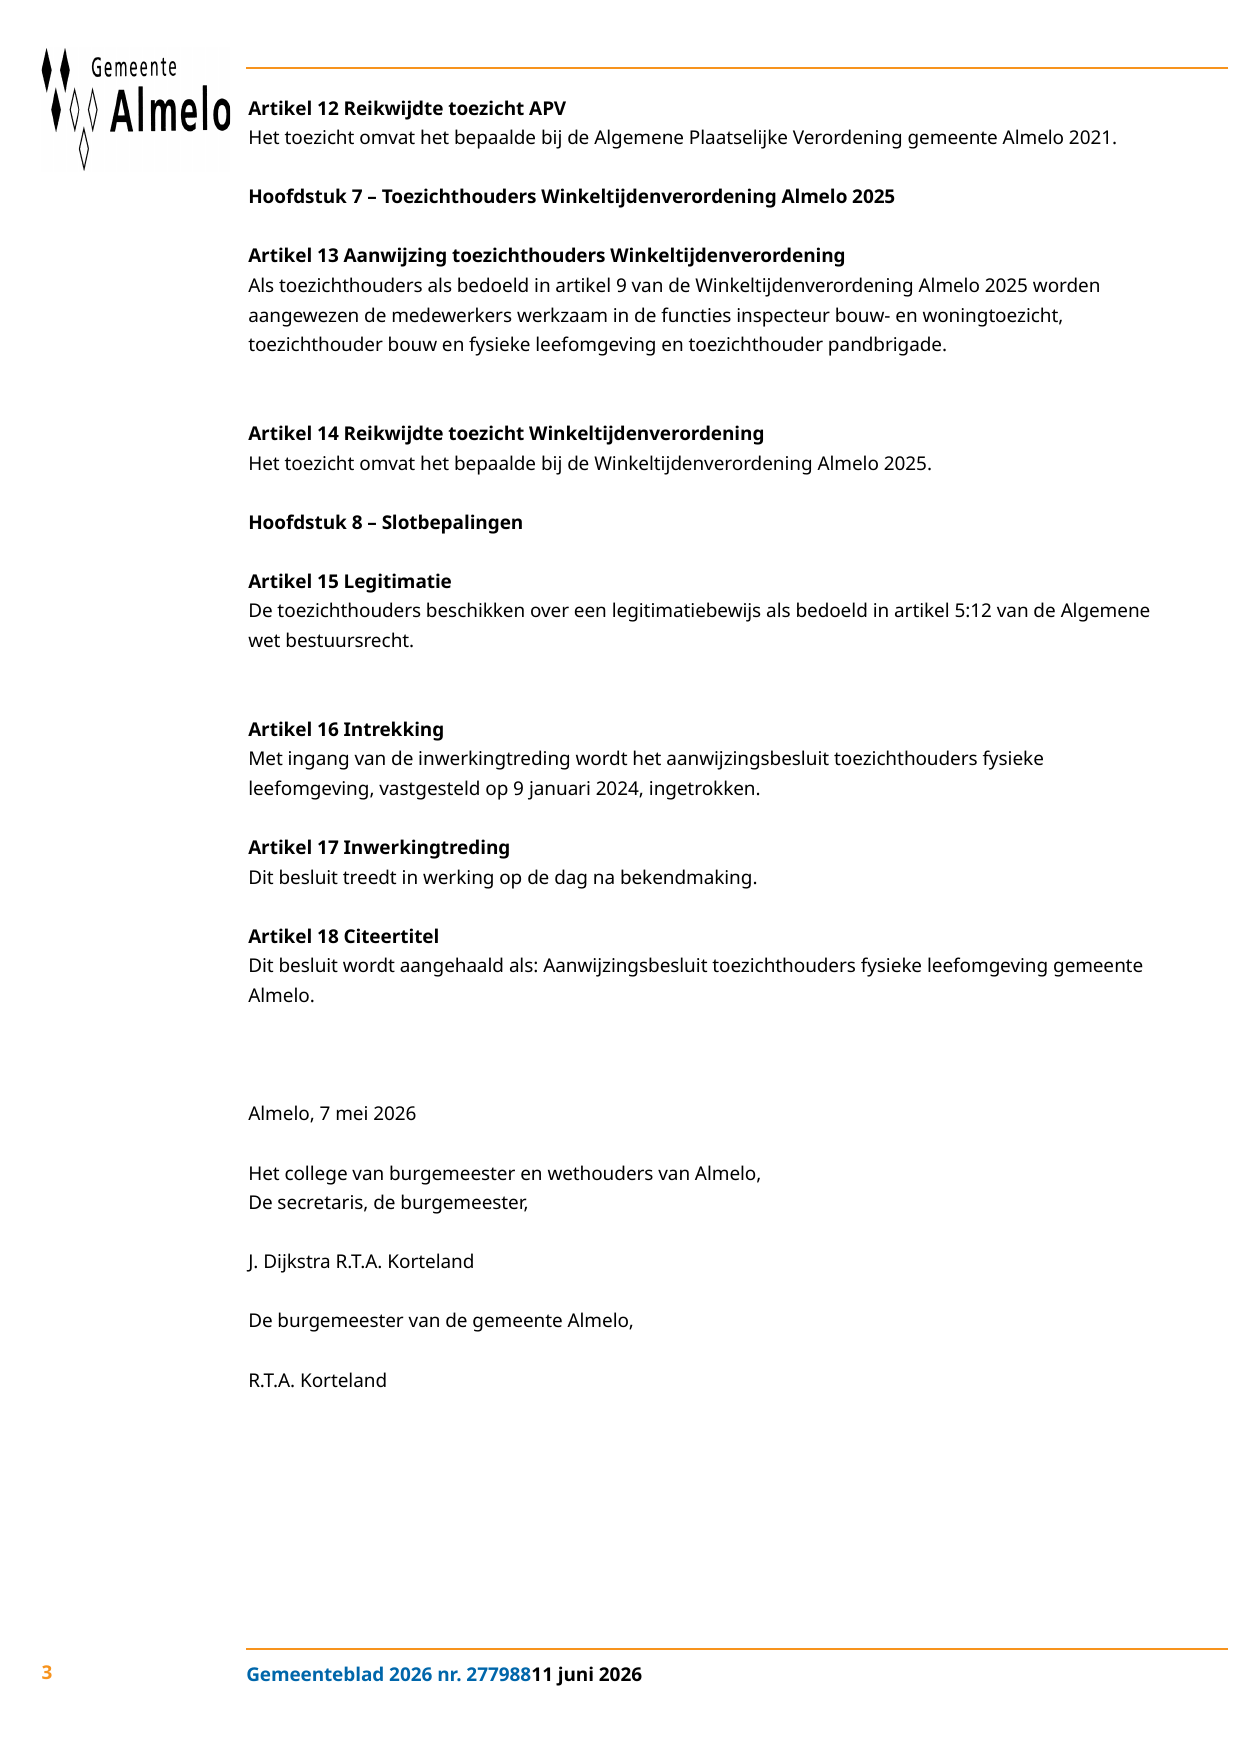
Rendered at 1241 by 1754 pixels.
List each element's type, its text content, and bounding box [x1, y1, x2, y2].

picture [41, 47, 231, 172]
text Hoofdstuk 8 – Slotbepalingen [248, 509, 1152, 535]
text Als toezichthouders als bedoeld in artikel 9 van de Winkeltijdenverordening Almelo 2025 worden aangewezen de medewerkers werkzaam in de functies inspecteur bouw- en woningtoezicht, toezichthouder bouw en fysieke leefomgeving en toezichthouder pandbrigade. [248, 272, 1152, 357]
text Het toezicht omvat het bepaalde bij de Winkeltijdenverordening Almelo 2025. [248, 450, 1152, 476]
text R.T.A. Korteland [248, 1367, 1152, 1393]
text Almelo, 7 mei 2026 [248, 1101, 1152, 1126]
text Artikel 18 Citeertitel [248, 923, 1152, 949]
text Artikel 14 Reikwijdte toezicht Winkeltijdenverordening [248, 420, 1152, 446]
text Artikel 16 Intrekking [248, 716, 1152, 742]
text Dit besluit treedt in werking op de dag na bekendmaking. [248, 864, 1152, 890]
text Het toezicht omvat het bepaalde bij de Algemene Plaatselijke Verordening gemeente Almelo 2021. [248, 124, 1152, 150]
text Artikel 12 Reikwijdte toezicht APV [248, 95, 1152, 121]
text Dit besluit wordt aangehaald als: Aanwijzingsbesluit toezichthouders fysieke leefomgeving gemeente Almelo. [248, 953, 1152, 1008]
text Het college van burgemeester en wethouders van Almelo, [248, 1160, 1152, 1186]
text De toezichthouders beschikken over een legitimatiebewijs als bedoeld in artikel 5:12 van de Algemene wet bestuursrecht. [248, 598, 1152, 653]
text Artikel 15 Legitimatie [248, 568, 1152, 594]
text Artikel 17 Inwerkingtreding [248, 834, 1152, 860]
text Artikel 13 Aanwijzing toezichthouders Winkeltijdenverordening [248, 243, 1152, 268]
text Hoofdstuk 7 – Toezichthouders Winkeltijdenverordening Almelo 2025 [248, 183, 1152, 209]
text Met ingang van de inwerkingtreding wordt het aanwijzingsbesluit toezichthouders fysieke leefomgeving, vastgesteld op 9 januari 2024, ingetrokken. [248, 746, 1152, 801]
text J. Dijkstra R.T.A. Korteland [248, 1248, 1152, 1274]
text De secretaris, de burgemeester, [248, 1189, 1152, 1215]
text De burgemeester van de gemeente Almelo, [248, 1308, 1152, 1333]
